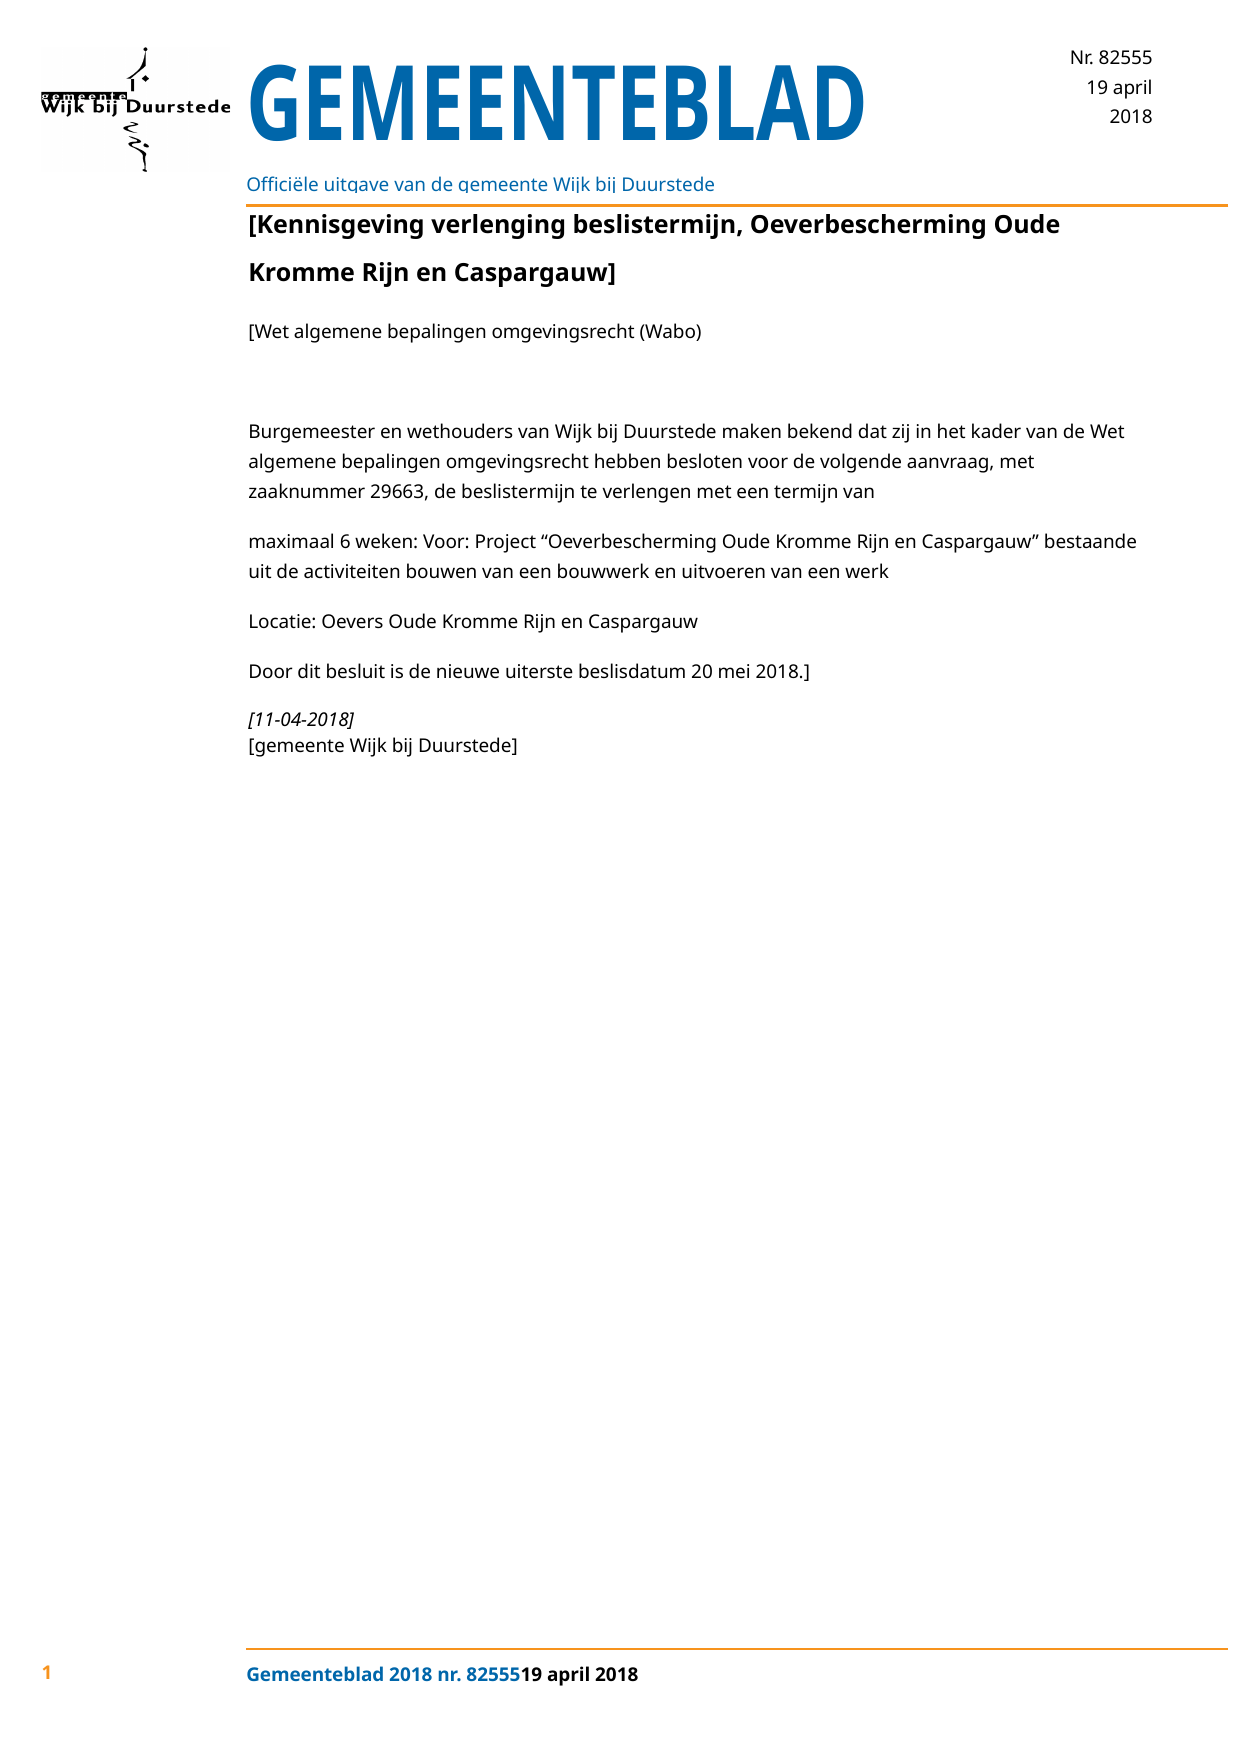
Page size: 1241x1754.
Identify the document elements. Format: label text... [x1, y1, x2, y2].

text [Wet algemene bepalingen omgevingsrecht (Wabo) [248, 318, 1152, 344]
text [11-04-2018] [248, 707, 1152, 732]
picture [41, 47, 231, 172]
text Locatie: Oevers Oude Kromme Rijn en Caspargauw [248, 608, 1152, 634]
text [Kennisgeving verlenging beslistermijn, Oeverbescherming Oude Kromme Rijn en Caspargauw] [248, 207, 1152, 288]
text maximaal 6 weken: Voor: Project “Oeverbescherming Oude Kromme Rijn en Caspargauw” bestaande uit de activiteiten bouwen van een bouwwerk en uitvoeren van een werk [248, 528, 1152, 584]
text [gemeente Wijk bij Duurstede] [248, 732, 1152, 758]
text Door dit besluit is de nieuwe uiterste beslisdatum 20 mei 2018.] [248, 659, 1152, 684]
text Burgemeester en wethouders van Wijk bij Duurstede maken bekend dat zij in het kader van de Wet algemene bepalingen omgevingsrecht hebben besloten voor de volgende aanvraag, met zaaknummer 29663, de beslistermijn te verlengen met een termijn van [248, 419, 1152, 504]
